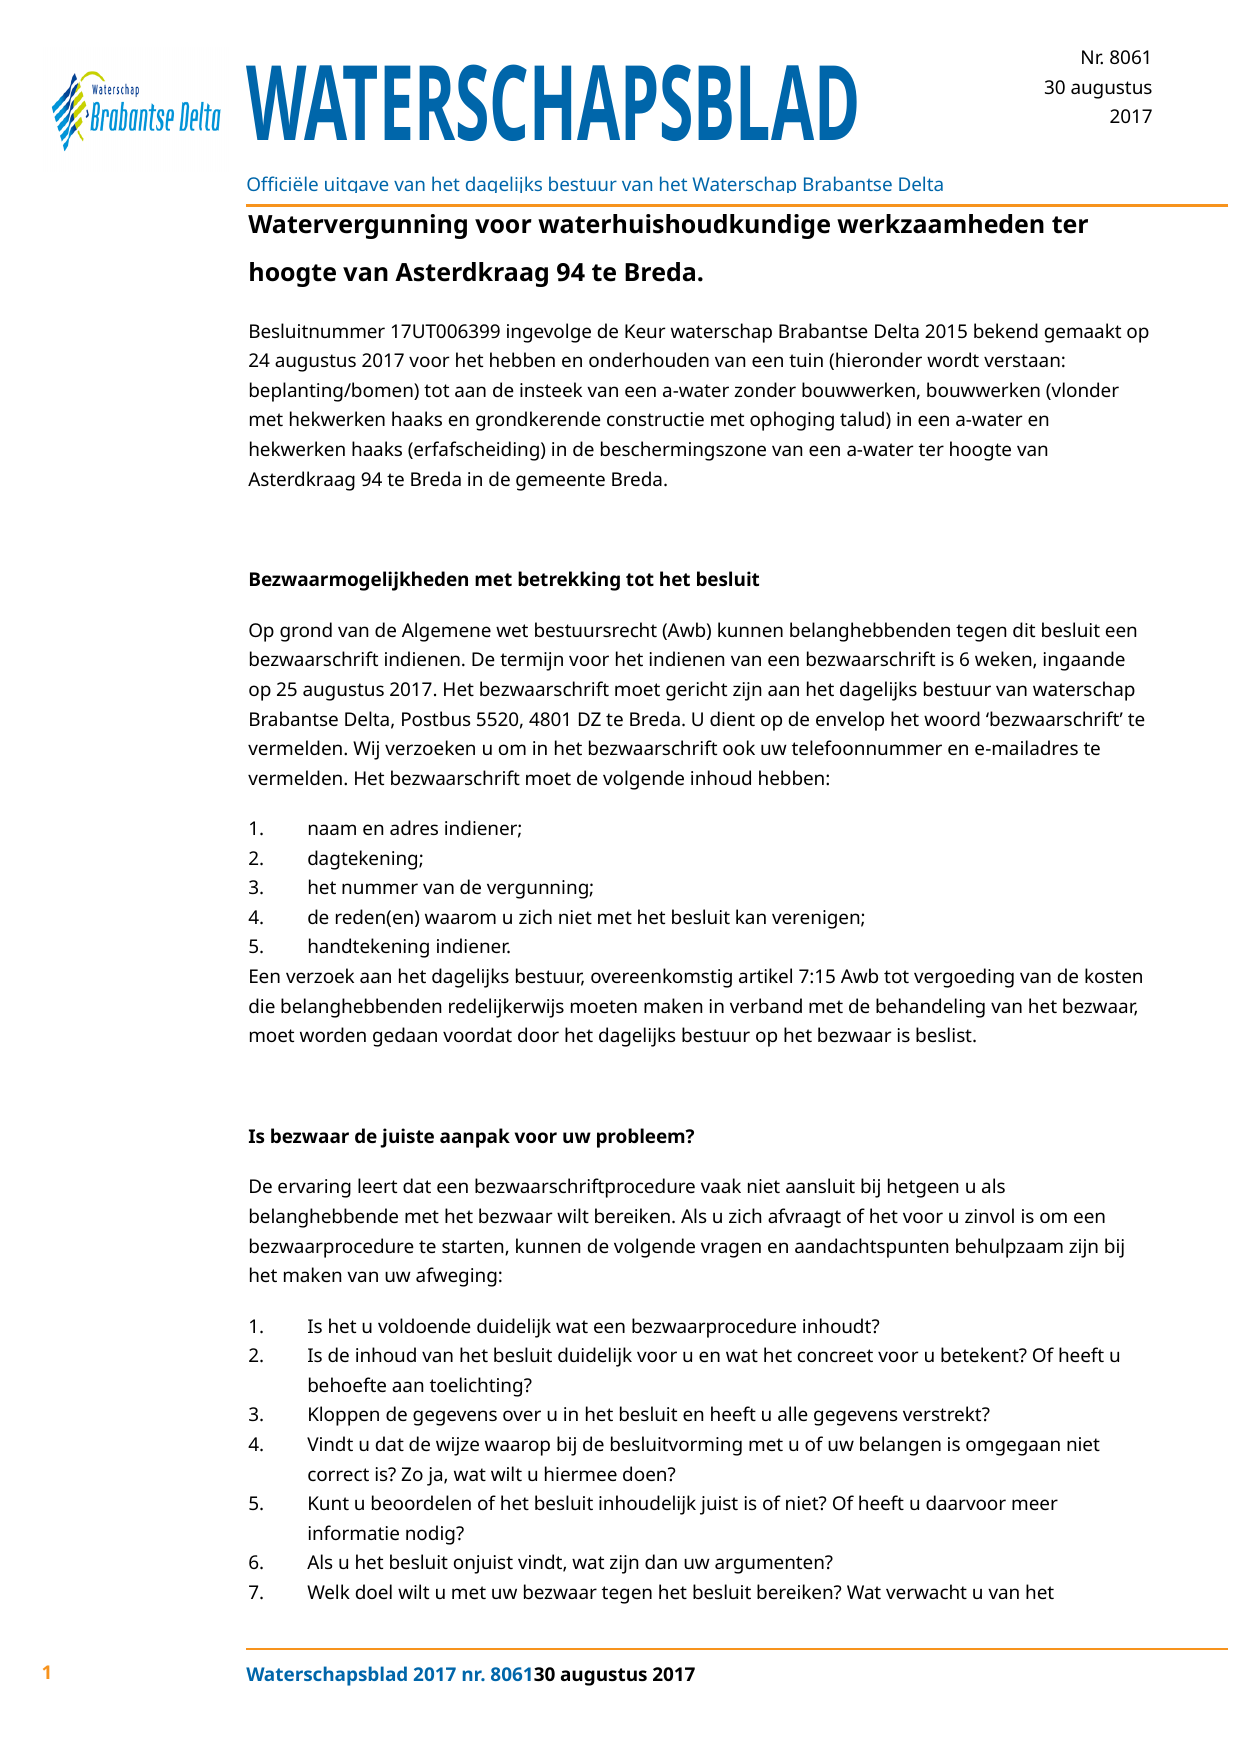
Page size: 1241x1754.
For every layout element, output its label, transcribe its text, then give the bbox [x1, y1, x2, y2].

list Welk doel wilt u met uw bezwaar tegen het besluit bereiken? Wat verwacht u van het [248, 1579, 1152, 1605]
text Op grond van de Algemene wet bestuursrecht (Awb) kunnen belanghebbenden tegen dit besluit een bezwaarschrift indienen. De termijn voor het indienen van een bezwaarschrift is 6 weken, ingaande op 25 augustus 2017. Het bezwaarschrift moet gericht zijn aan het dagelijks bestuur van waterschap Brabantse Delta, Postbus 5520, 4801 DZ te Breda. U dient op de envelop het woord ‘bezwaarschrift’ te vermelden. Wij verzoeken u om in het bezwaarschrift ook uw telefoonnummer en e‑mailadres te vermelden. Het bezwaarschrift moet de volgende inhoud hebben: [248, 617, 1152, 791]
text Is bezwaar de juiste aanpak voor uw probleem? [248, 1123, 1152, 1149]
list Als u het besluit onjuist vindt, wat zijn dan uw argumenten? [248, 1549, 1152, 1575]
list Is de inhoud van het besluit duidelijk voor u en wat het concreet voor u betekent? Of heeft u behoefte aan toelichting? [248, 1342, 1152, 1398]
text Een verzoek aan het dagelijks bestuur, overeenkomstig artikel 7:15 Awb tot vergoeding van de kosten die belanghebbenden redelijkerwijs moeten maken in verband met de behandeling van het bezwaar, moet worden gedaan voordat door het dagelijks bestuur op het bezwaar is beslist. [248, 963, 1152, 1048]
text Bezwaarmogelijkheden met betrekking tot het besluit [248, 567, 1152, 592]
text De ervaring leert dat een bezwaarschriftprocedure vaak niet aansluit bij hetgeen u als belanghebbende met het bezwaar wilt bereiken. Als u zich afvraagt of het voor u zinvol is om een bezwaarprocedure te starten, kunnen de volgende vragen en aandachtspunten behulpzaam zijn bij het maken van uw afweging: [248, 1174, 1152, 1288]
text Besluitnummer 17UT006399 ingevolge de Keur waterschap Brabantse Delta 2015 bekend gemaakt op 24 augustus 2017 voor het hebben en onderhouden van een tuin (hieronder wordt verstaan: beplanting/bomen) tot aan de insteek van een a-water zonder bouwwerken, bouwwerken (vlonder met hekwerken haaks en grondkerende constructie met ophoging talud) in een a-water en hekwerken haaks (erfafscheiding) in de beschermingszone van een a-water ter hoogte van Asterdkraag 94 te Breda in de gemeente Breda. [248, 318, 1152, 492]
list het nummer van de vergunning; [248, 874, 1152, 900]
list Vindt u dat de wijze waarop bij de besluitvorming met u of uw belangen is omgegaan niet correct is? Zo ja, wat wilt u hiermee doen? [248, 1431, 1152, 1487]
list Is het u voldoende duidelijk wat een bezwaarprocedure inhoudt? [248, 1313, 1152, 1339]
picture [41, 47, 231, 172]
text Watervergunning voor waterhuishoudkundige werkzaamheden ter hoogte van Asterdkraag 94 te Breda. [248, 207, 1152, 288]
list handtekening indiener. [248, 934, 1152, 959]
list Kunt u beoordelen of het besluit inhoudelijk juist is of niet? Of heeft u daarvoor meer informatie nodig? [248, 1490, 1152, 1546]
list de reden(en) waarom u zich niet met het besluit kan verenigen; [248, 904, 1152, 930]
list Kloppen de gegevens over u in het besluit en heeft u alle gegevens verstrekt? [248, 1402, 1152, 1427]
list naam en adres indiener; [248, 815, 1152, 841]
list dagtekening; [248, 845, 1152, 871]
